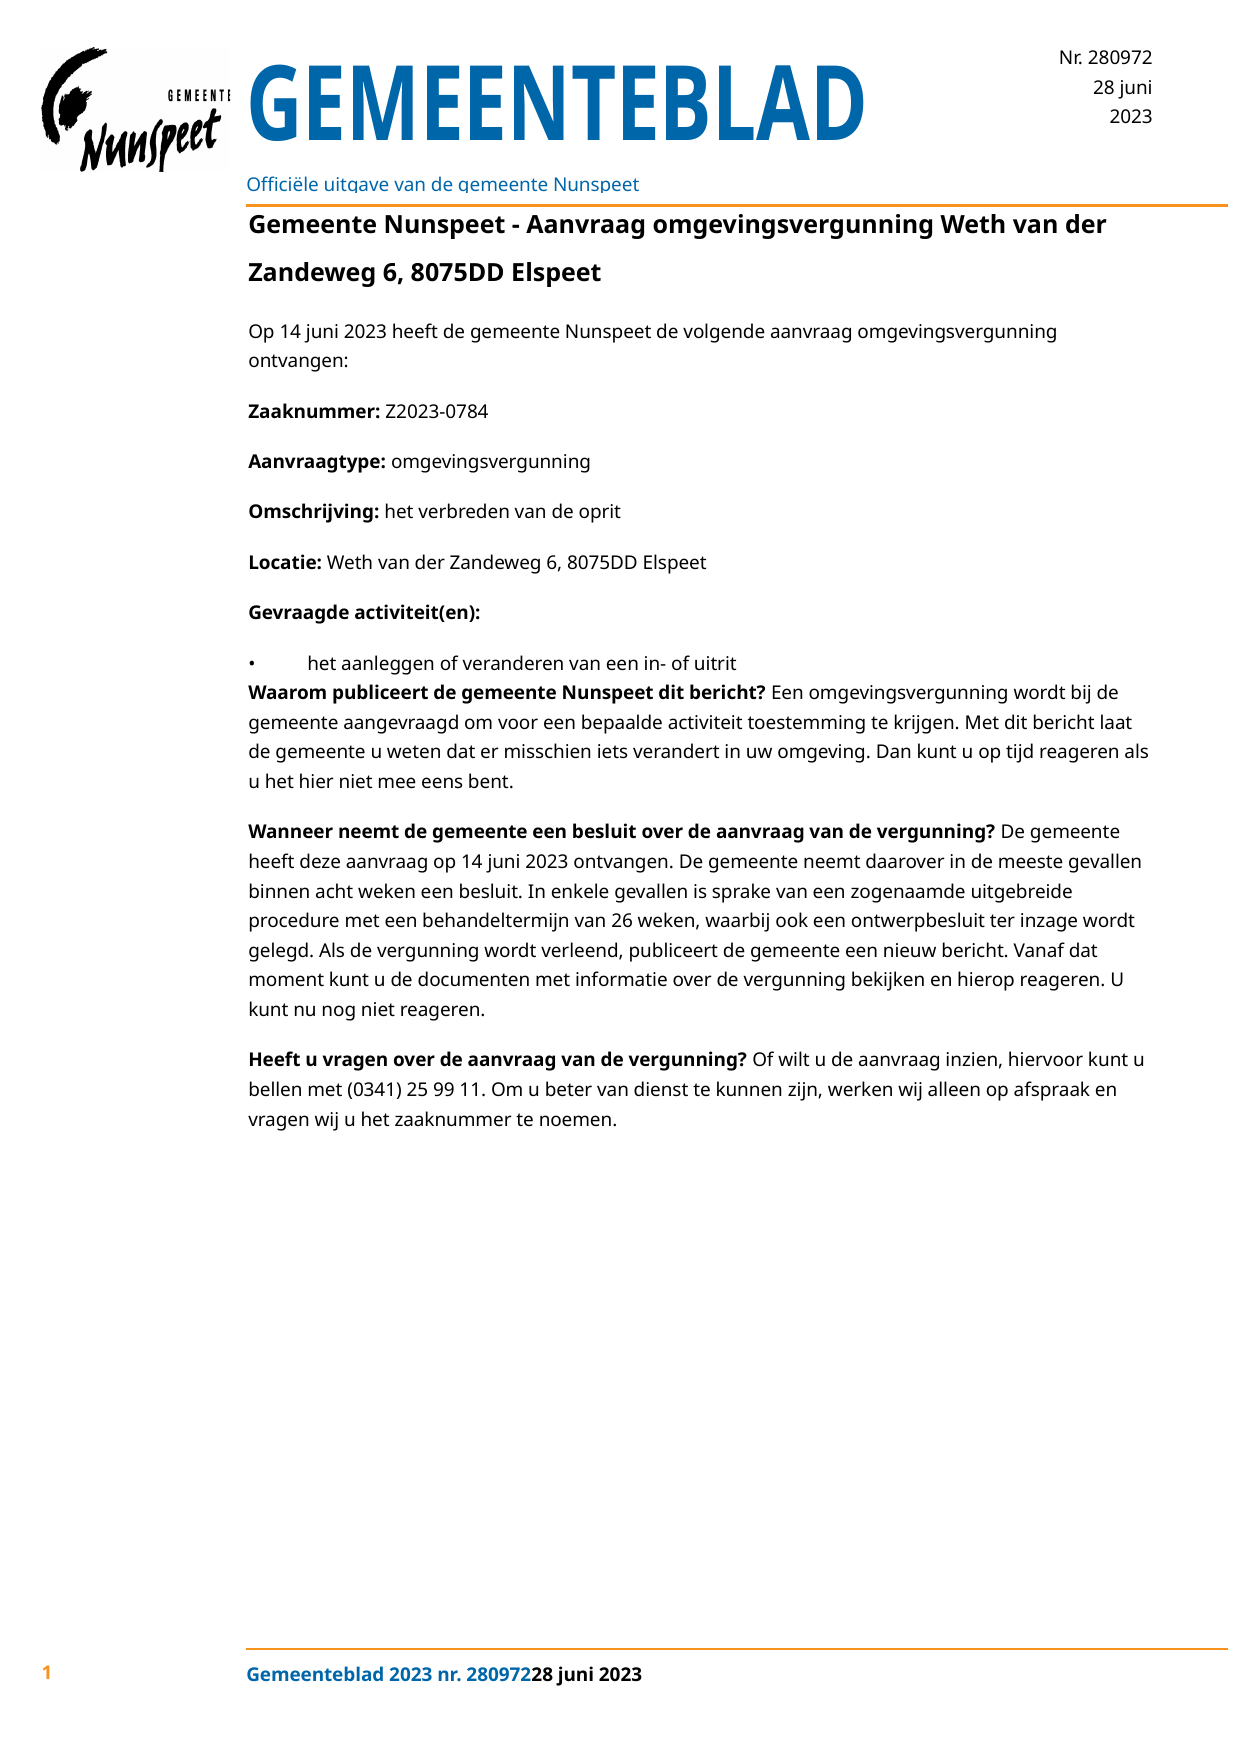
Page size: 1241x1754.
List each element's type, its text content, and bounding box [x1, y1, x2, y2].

text Waarom publiceert de gemeente Nunspeet dit bericht? Een omgevingsvergunning wordt bij de gemeente aangevraagd om voor een bepaalde activiteit toestemming te krijgen. Met dit bericht laat de gemeente u weten dat er misschien iets verandert in uw omgeving. Dan kunt u op tijd reageren als u het hier niet mee eens bent. [248, 679, 1152, 794]
picture [41, 47, 231, 172]
text Locatie: Weth van der Zandeweg 6, 8075DD Elspeet [248, 549, 1152, 575]
text Gemeente Nunspeet - Aanvraag omgevingsvergunning Weth van der Zandeweg 6, 8075DD Elspeet [248, 207, 1152, 288]
text Heeft u vragen over de aanvraag van de vergunning? Of wilt u de aanvraag inzien, hiervoor kunt u bellen met (0341) 25 99 11. Om u beter van dienst te kunnen zijn, werken wij alleen op afspraak en vragen wij u het zaaknummer te noemen. [248, 1047, 1152, 1132]
text Op 14 juni 2023 heeft de gemeente Nunspeet de volgende aanvraag omgevingsvergunning ontvangen: [248, 318, 1152, 373]
text Omschrijving: het verbreden van de oprit [248, 499, 1152, 524]
text Zaaknummer: Z2023-0784 [248, 398, 1152, 424]
text Wanneer neemt de gemeente een besluit over de aanvraag van de vergunning? De gemeente heeft deze aanvraag op 14 juni 2023 ontvangen. De gemeente neemt daarover in de meeste gevallen binnen acht weken een besluit. In enkele gevallen is sprake van een zogenaamde uitgebreide procedure met een behandeltermijn van 26 weken, waarbij ook een ontwerpbesluit ter inzage wordt gelegd. Als de vergunning wordt verleend, publiceert de gemeente een nieuw bericht. Vanaf dat moment kunt u de documenten met informatie over de vergunning bekijken en hierop reageren. U kunt nu nog niet reageren. [248, 819, 1152, 1022]
text Aanvraagtype: omgevingsvergunning [248, 448, 1152, 474]
text Gevraagde activiteit(en): [248, 599, 1152, 625]
list het aanleggen of veranderen van een in- of uitrit [248, 650, 1152, 676]
